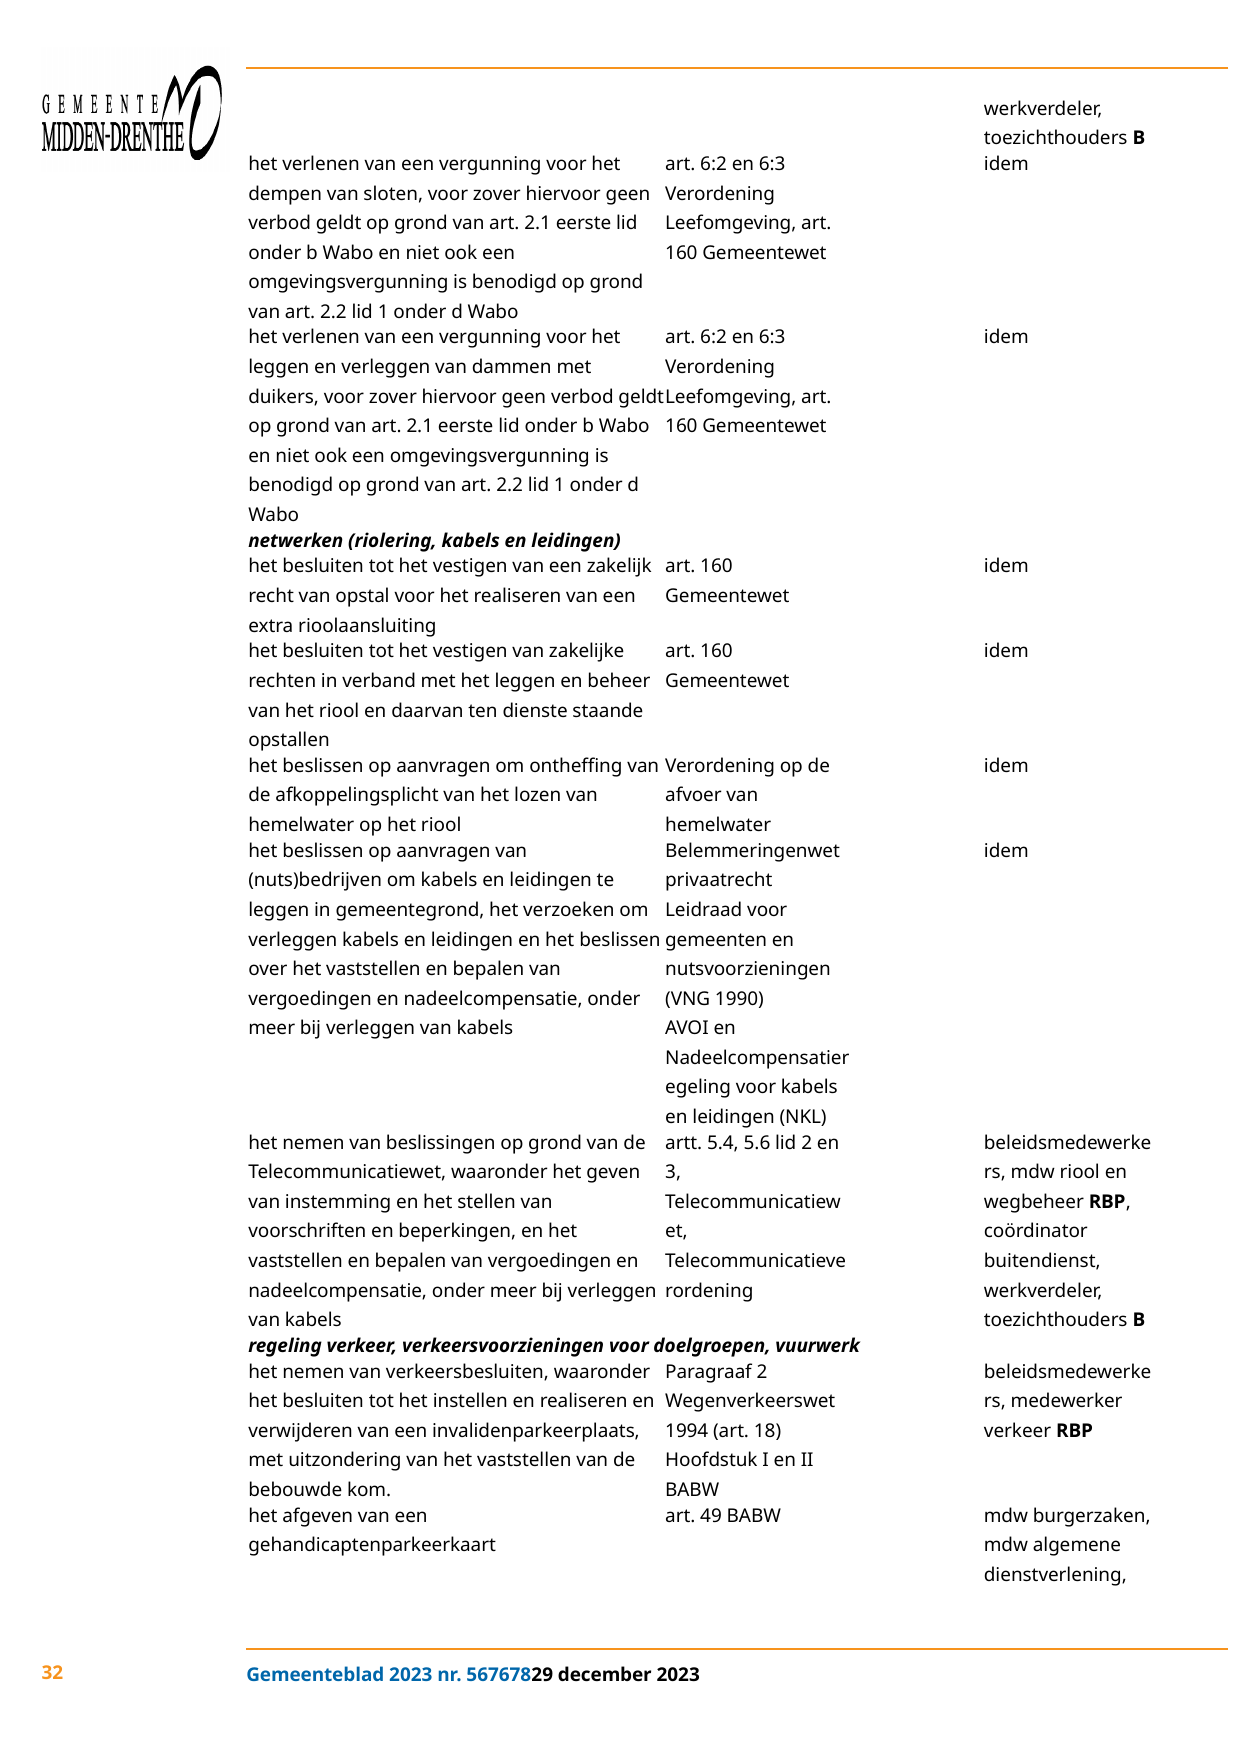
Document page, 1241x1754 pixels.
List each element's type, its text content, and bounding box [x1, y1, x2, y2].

table_cell Verordening op de afvoer van hemelwater [665, 752, 850, 837]
table_cell [248, 95, 665, 150]
table_cell regeling verkeer, verkeersvoorzieningen voor doelgroepen, vuurwerk [248, 1332, 1152, 1358]
table_cell art. 160 Gemeentewet [665, 553, 850, 638]
table_cell idem [984, 837, 1152, 1129]
table_cell [850, 1502, 984, 1587]
table_cell artt. 5.4, 5.6 lid 2 en 3, Telecommunicatiewet, Telecommunicatieverordening [665, 1129, 850, 1332]
table_cell [850, 752, 984, 837]
table_cell art. 160 Gemeentewet [665, 638, 850, 752]
table_cell [665, 95, 850, 150]
table_cell [850, 837, 984, 1129]
table_cell het nemen van beslissingen op grond van de Telecommunicatiewet, waaronder het geven van instemming en het stellen van voorschriften en beperkingen, en het vaststellen en bepalen van vergoedingen en nadeelcompensatie, onder meer bij verleggen van kabels [248, 1129, 665, 1332]
table_cell idem [984, 324, 1152, 527]
table_cell het verlenen van een vergunning voor het leggen en verleggen van dammen met duikers, voor zover hiervoor geen verbod geldt op grond van art. 2.1 eerste lid onder b Wabo en niet ook een omgevingsvergunning is benodigd op grond van art. 2.2 lid 1 onder d Wabo [248, 324, 665, 527]
table_cell idem [984, 150, 1152, 324]
table_cell [850, 638, 984, 752]
table_cell netwerken (riolering, kabels en leidingen) [248, 527, 1152, 553]
table_cell [850, 150, 984, 324]
table_cell beleidsmedewerkers, mdw riool en wegbeheer RBP, coördinator buitendienst, werkverdeler, toezichthouders B [984, 1129, 1152, 1332]
table_cell idem [984, 638, 1152, 752]
table_cell Belemmeringenwet privaatrecht Leidraad voor gemeenten en nutsvoorzieningen (VNG 1990) AVOI en Nadeelcompensatieregeling voor kabels en leidingen (NKL) [665, 837, 850, 1129]
table_cell [850, 1129, 984, 1332]
table_cell Paragraaf 2 Wegenverkeerswet 1994 (art. 18) Hoofdstuk I en II BABW [665, 1358, 850, 1502]
picture [41, 47, 231, 172]
table_cell het nemen van verkeersbesluiten, waaronder het besluiten tot het instellen en realiseren en verwijderen van een invalidenparkeerplaats, met uitzondering van het vaststellen van de bebouwde kom. [248, 1358, 665, 1502]
table_cell idem [984, 553, 1152, 638]
table_cell het besluiten tot het vestigen van een zakelijk recht van opstal voor het realiseren van een extra rioolaansluiting [248, 553, 665, 638]
table_cell [850, 1358, 984, 1502]
table_cell werkverdeler, toezichthouders B [984, 95, 1152, 150]
table_cell het beslissen op aanvragen om ontheffing van de afkoppelingsplicht van het lozen van hemelwater op het riool [248, 752, 665, 837]
table_cell art. 6:2 en 6:3 Verordening Leefomgeving, art. 160 Gemeentewet [665, 150, 850, 324]
table_cell art. 49 BABW [665, 1502, 850, 1587]
table_cell art. 6:2 en 6:3 Verordening Leefomgeving, art. 160 Gemeentewet [665, 324, 850, 527]
table_cell [850, 324, 984, 527]
table_cell beleidsmedewerkers, medewerker verkeer RBP [984, 1358, 1152, 1502]
table_cell het beslissen op aanvragen van (nuts)bedrijven om kabels en leidingen te leggen in gemeentegrond, het verzoeken om verleggen kabels en leidingen en het beslissen over het vaststellen en bepalen van vergoedingen en nadeelcompensatie, onder meer bij verleggen van kabels [248, 837, 665, 1129]
table_cell mdw burgerzaken, mdw algemene dienstverlening, [984, 1502, 1152, 1587]
table_cell het verlenen van een vergunning voor het dempen van sloten, voor zover hiervoor geen verbod geldt op grond van art. 2.1 eerste lid onder b Wabo en niet ook een omgevingsvergunning is benodigd op grond van art. 2.2 lid 1 onder d Wabo [248, 150, 665, 324]
table_cell idem [984, 752, 1152, 837]
table_cell [850, 553, 984, 638]
table_cell het afgeven van een gehandicaptenparkeerkaart [248, 1502, 665, 1587]
table_cell [850, 95, 984, 150]
table_cell het besluiten tot het vestigen van zakelijke rechten in verband met het leggen en beheer van het riool en daarvan ten dienste staande opstallen [248, 638, 665, 752]
